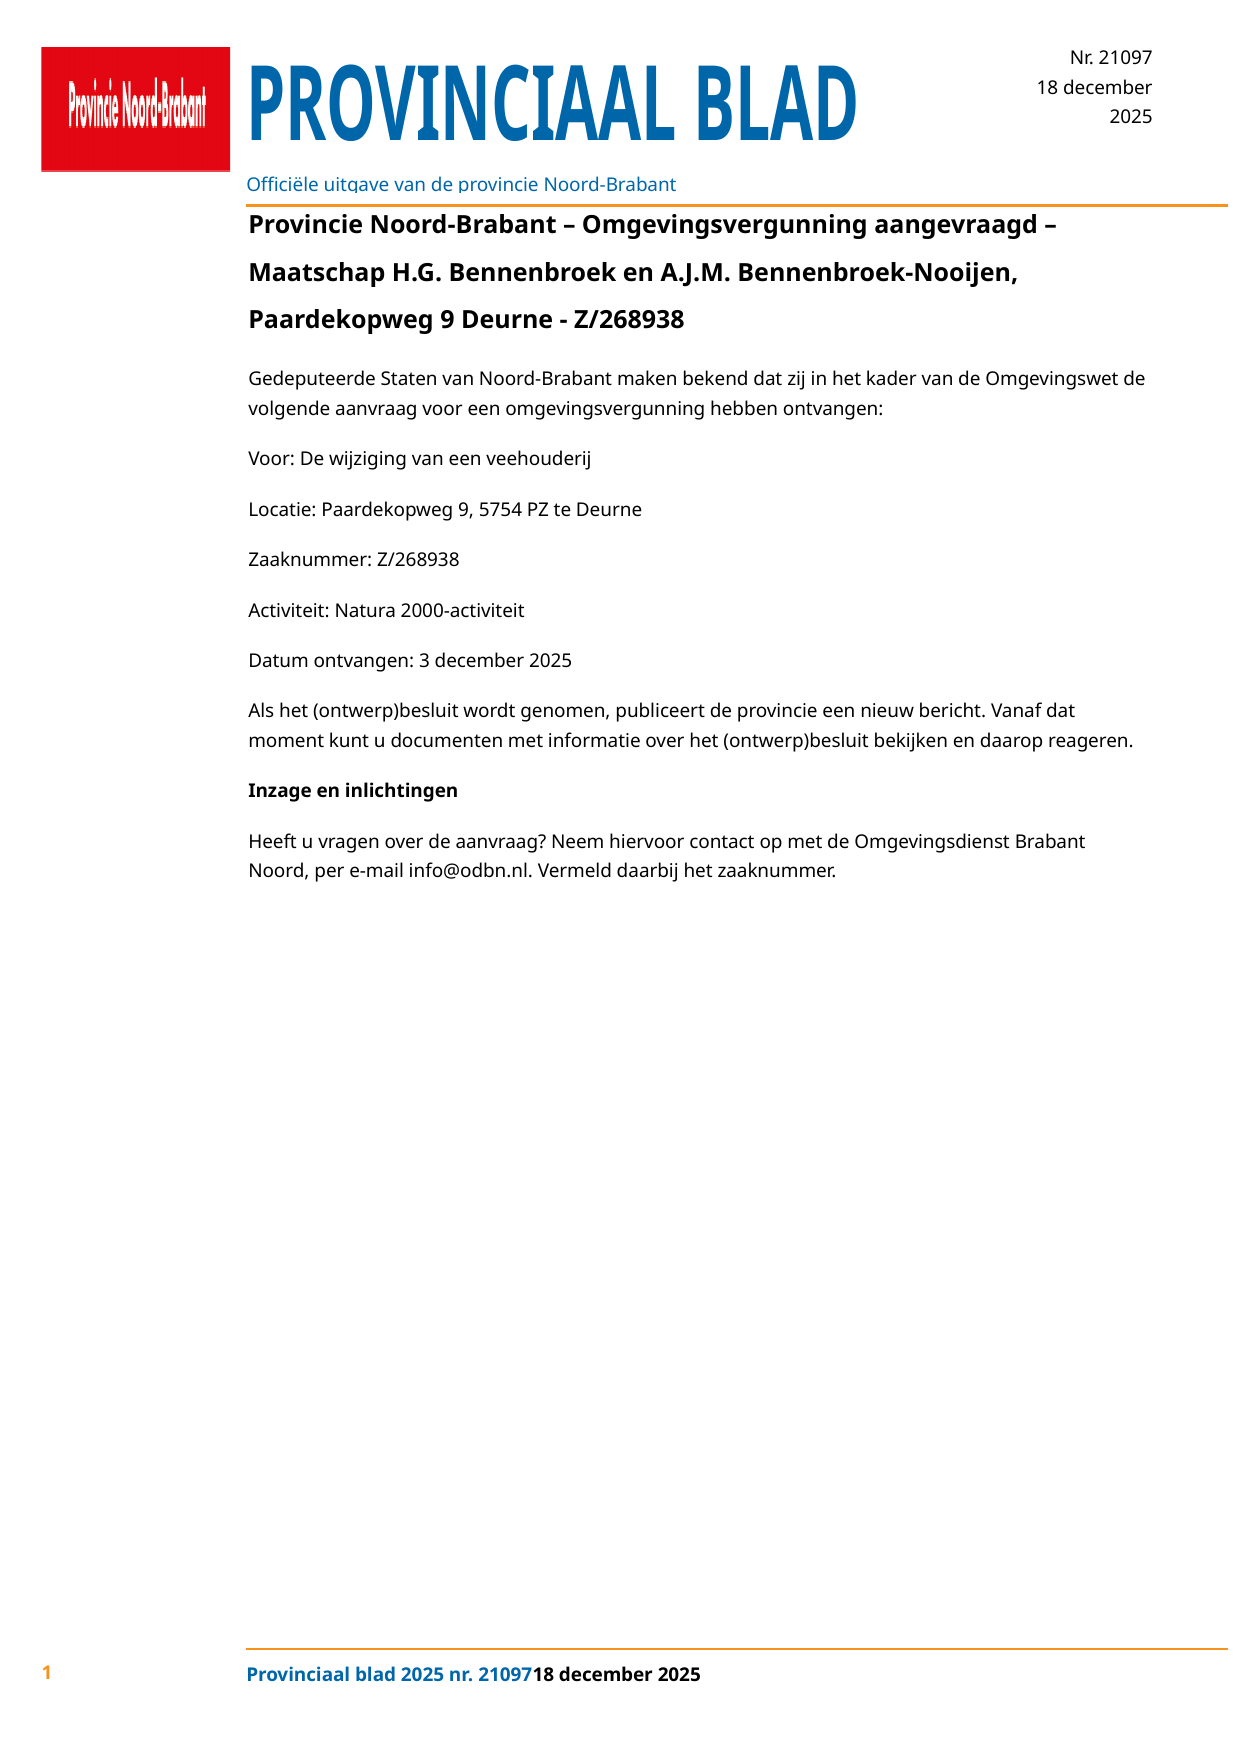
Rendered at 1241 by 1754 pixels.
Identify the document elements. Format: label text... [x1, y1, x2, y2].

text Gedeputeerde Staten van Noord-Brabant maken bekend dat zij in het kader van de Omgevingswet de volgende aanvraag voor een omgevingsvergunning hebben ontvangen: [248, 366, 1152, 421]
picture [41, 47, 231, 172]
text Voor: De wijziging van een veehouderij [248, 446, 1152, 471]
text Locatie: Paardekopweg 9, 5754 PZ te Deurne [248, 496, 1152, 522]
text Datum ontvangen: 3 december 2025 [248, 647, 1152, 673]
text Als het (ontwerp)besluit wordt genomen, publiceert de provincie een nieuw bericht. Vanaf dat moment kunt u documenten met informatie over het (ontwerp)besluit bekijken en daarop reageren. [248, 698, 1152, 753]
text Zaaknummer: Z/268938 [248, 546, 1152, 572]
text Inzage en inlichtingen [248, 778, 1152, 803]
text Provincie Noord-Brabant – Omgevingsvergunning aangevraagd – Maatschap H.G. Bennenbroek en A.J.M. Bennenbroek-Nooijen, Paardekopweg 9 Deurne - Z/268938 [248, 207, 1152, 336]
text Activiteit: Natura 2000-activiteit [248, 597, 1152, 622]
text Heeft u vragen over de aanvraag? Neem hiervoor contact op met de Omgevingsdienst Brabant Noord, per e-mail info@odbn.nl. Vermeld daarbij het zaaknummer. [248, 828, 1152, 883]
